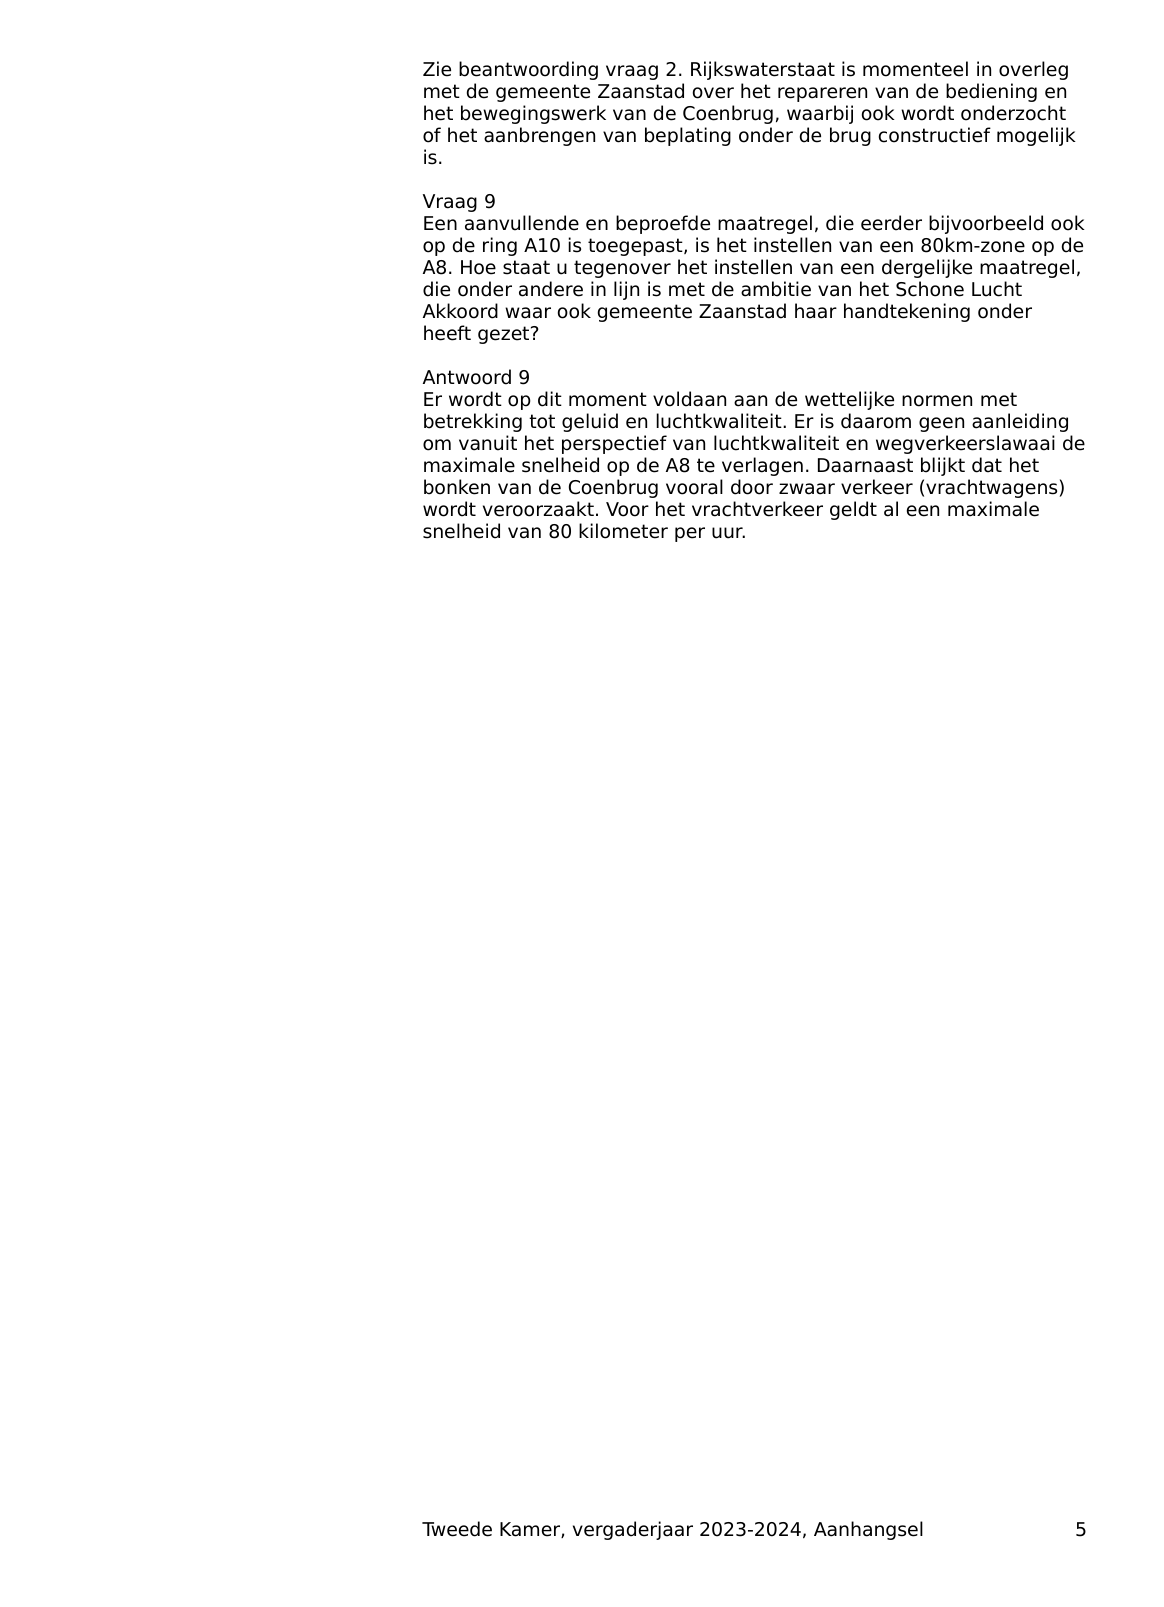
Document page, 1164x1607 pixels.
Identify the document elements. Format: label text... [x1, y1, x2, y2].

text Een aanvullende en beproefde maatregel, die eerder bijvoorbeeld ook op de ring A10 is toegepast, is het instellen van een 80km-zone op de A8. Hoe staat u tegenover het instellen van een dergelijke maatregel, die onder andere in lijn is met de ambitie van het Schone Lucht Akkoord waar ook gemeente Zaanstad haar handtekening onder heeft gezet? [422, 213, 1087, 345]
text Er wordt op dit moment voldaan aan de wettelijke normen met betrekking tot geluid en luchtkwaliteit. Er is daarom geen aanleiding om vanuit het perspectief van luchtkwaliteit en wegverkeerslawaai de maximale snelheid op de A8 te verlagen. Daarnaast blijkt dat het bonken van de Coenbrug vooral door zwaar verkeer (vrachtwagens) wordt veroorzaakt. Voor het vrachtverkeer geldt al een maximale snelheid van 80 kilometer per uur. [422, 389, 1087, 543]
text Antwoord 9 [422, 367, 1087, 389]
text Vraag 9 [422, 191, 1087, 213]
text Zie beantwoording vraag 2. Rijkswaterstaat is momenteel in overleg met de gemeente Zaanstad over het repareren van de bediening en het bewegingswerk van de Coenbrug, waarbij ook wordt onderzocht of het aanbrengen van beplating onder de brug constructief mogelijk is. [422, 59, 1087, 169]
